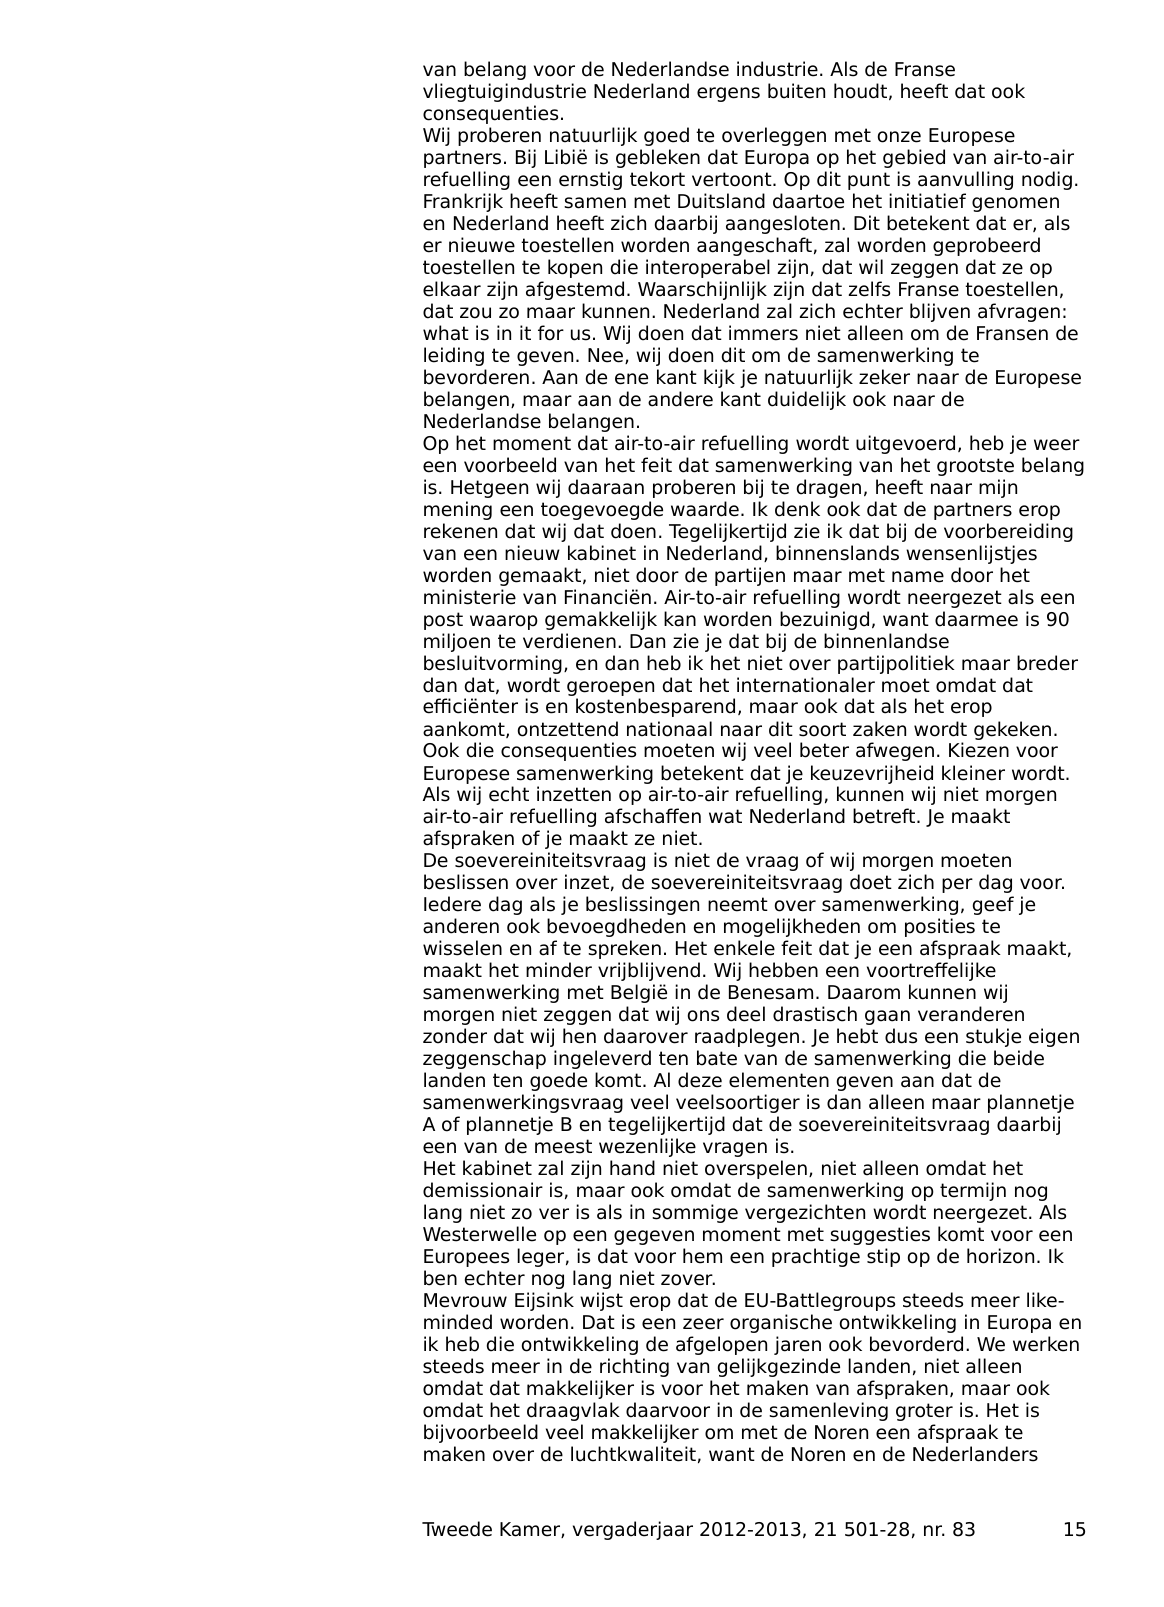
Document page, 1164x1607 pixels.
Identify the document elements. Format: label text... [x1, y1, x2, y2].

text Het kabinet zal zijn hand niet overspelen, niet alleen omdat het demissionair is, maar ook omdat de samenwerking op termijn nog lang niet zo ver is als in sommige vergezichten wordt neergezet. Als Westerwelle op een gegeven moment met suggesties komt voor een Europees leger, is dat voor hem een prachtige stip op de horizon. Ik ben echter nog lang niet zover. [422, 1158, 1087, 1290]
text van belang voor de Nederlandse industrie. Als de Franse vliegtuigindustrie Nederland ergens buiten houdt, heeft dat ook consequenties. [422, 59, 1087, 125]
text De soevereiniteitsvraag is niet de vraag of wij morgen moeten beslissen over inzet, de soevereiniteitsvraag doet zich per dag voor. Iedere dag als je beslissingen neemt over samenwerking, geef je anderen ook bevoegdheden en mogelijkheden om posities te wisselen en af te spreken. Het enkele feit dat je een afspraak maakt, maakt het minder vrijblijvend. Wij hebben een voortreffelijke samenwerking met België in de Benesam. Daarom kunnen wij morgen niet zeggen dat wij ons deel drastisch gaan veranderen zonder dat wij hen daarover raadplegen. Je hebt dus een stukje eigen zeggenschap ingeleverd ten bate van de samenwerking die beide landen ten goede komt. Al deze elementen geven aan dat de samenwerkingsvraag veel veelsoortiger is dan alleen maar plannetje A of plannetje B en tegelijkertijd dat de soevereiniteitsvraag daarbij een van de meest wezenlijke vragen is. [422, 850, 1087, 1158]
text Mevrouw Eijsink wijst erop dat de EU-Battlegroups steeds meer like-minded worden. Dat is een zeer organische ontwikkeling in Europa en ik heb die ontwikkeling de afgelopen jaren ook bevorderd. We werken steeds meer in de richting van gelijkgezinde landen, niet alleen omdat dat makkelijker is voor het maken van afspraken, maar ook omdat het draagvlak daarvoor in de samenleving groter is. Het is bijvoorbeeld veel makkelijker om met de Noren een afspraak te maken over de luchtkwaliteit, want de Noren en de Nederlanders [422, 1290, 1087, 1466]
text Op het moment dat air-to-air refuelling wordt uitgevoerd, heb je weer een voorbeeld van het feit dat samenwerking van het grootste belang is. Hetgeen wij daaraan proberen bij te dragen, heeft naar mijn mening een toegevoegde waarde. Ik denk ook dat de partners erop rekenen dat wij dat doen. Tegelijkertijd zie ik dat bij de voorbereiding van een nieuw kabinet in Nederland, binnenslands wensenlijstjes worden gemaakt, niet door de partijen maar met name door het ministerie van Financiën. Air-to-air refuelling wordt neergezet als een post waarop gemakkelijk kan worden bezuinigd, want daarmee is 90 miljoen te verdienen. Dan zie je dat bij de binnenlandse besluitvorming, en dan heb ik het niet over partijpolitiek maar breder dan dat, wordt geroepen dat het internationaler moet omdat dat efficiënter is en kostenbesparend, maar ook dat als het erop aankomt, ontzettend nationaal naar dit soort zaken wordt gekeken. Ook die consequenties moeten wij veel beter afwegen. Kiezen voor Europese samenwerking betekent dat je keuzevrijheid kleiner wordt. Als wij echt inzetten op air-to-air refuelling, kunnen wij niet morgen air-to-air refuelling afschaffen wat Nederland betreft. Je maakt afspraken of je maakt ze niet. [422, 433, 1087, 850]
text Wij proberen natuurlijk goed te overleggen met onze Europese partners. Bij Libië is gebleken dat Europa op het gebied van air-to-air refuelling een ernstig tekort vertoont. Op dit punt is aanvulling nodig. Frankrijk heeft samen met Duitsland daartoe het initiatief genomen en Nederland heeft zich daarbij aangesloten. Dit betekent dat er, als er nieuwe toestellen worden aangeschaft, zal worden geprobeerd toestellen te kopen die interoperabel zijn, dat wil zeggen dat ze op elkaar zijn afgestemd. Waarschijnlijk zijn dat zelfs Franse toestellen, dat zou zo maar kunnen. Nederland zal zich echter blijven afvragen: what is in it for us. Wij doen dat immers niet alleen om de Fransen de leiding te geven. Nee, wij doen dit om de samenwerking te bevorderen. Aan de ene kant kijk je natuurlijk zeker naar de Europese belangen, maar aan de andere kant duidelijk ook naar de Nederlandse belangen. [422, 125, 1087, 433]
